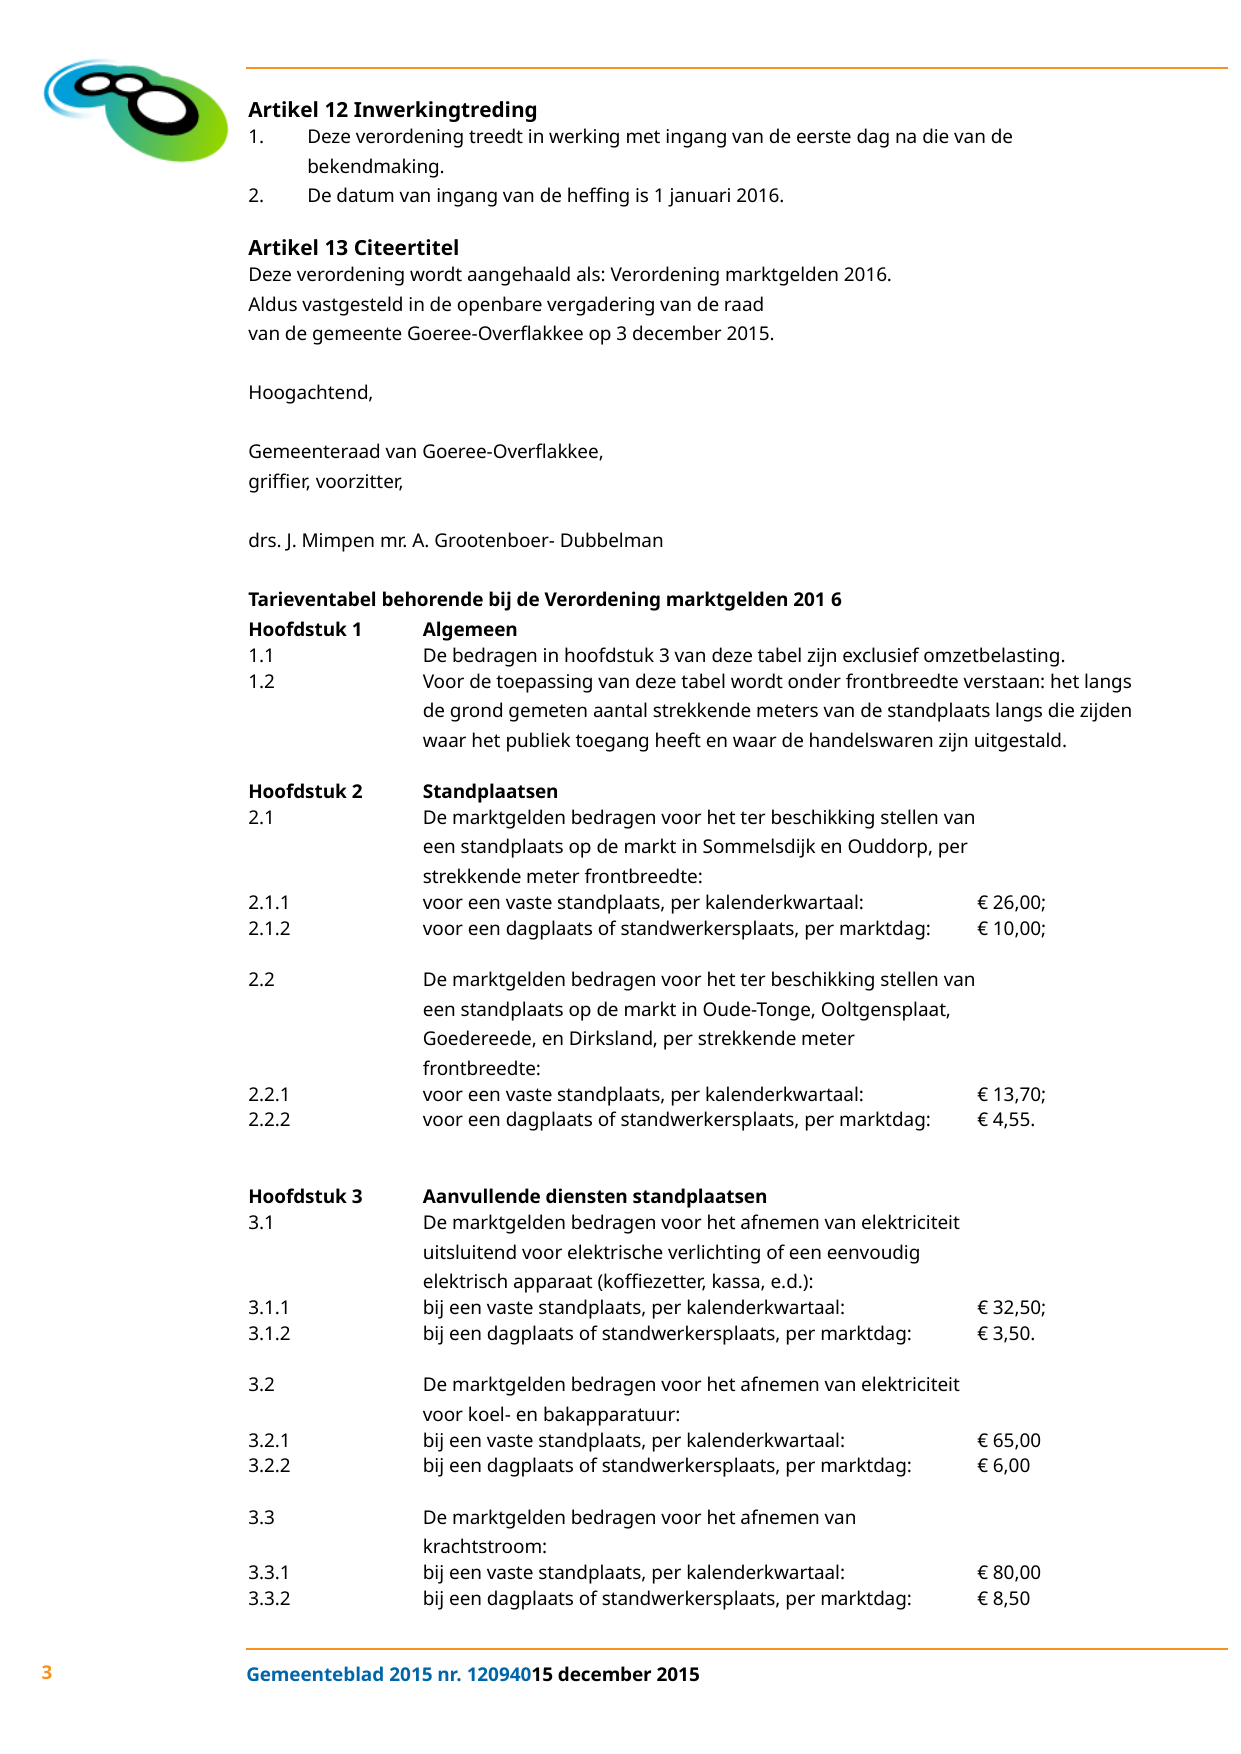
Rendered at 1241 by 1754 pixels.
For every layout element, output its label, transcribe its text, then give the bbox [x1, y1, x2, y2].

table_cell [977, 966, 1152, 1081]
text Artikel 12 Inwerkingtreding [248, 95, 1152, 123]
table_cell Hoofdstuk 3 [248, 1184, 423, 1209]
table_cell [423, 1132, 977, 1158]
table_cell De marktgelden bedragen voor het afnemen van elektriciteit voor koel- en bakapparatuur: [423, 1371, 977, 1427]
table_cell [248, 941, 423, 966]
table_cell [248, 1158, 423, 1184]
table_cell € 10,00; [977, 915, 1152, 941]
table_cell 3.2.1 [248, 1427, 423, 1452]
table_cell 3.1.1 [248, 1294, 423, 1320]
table_cell 2.1.1 [248, 889, 423, 915]
table_cell 3.3.2 [248, 1585, 423, 1611]
text Aldus vastgesteld in de openbare vergadering van de raad [248, 291, 1152, 317]
list Deze verordening treedt in werking met ingang van de eerste dag na die van de bekendmaking. [248, 123, 1152, 178]
table_cell [248, 1346, 423, 1371]
table_header Algemeen [423, 616, 1152, 642]
text Gemeenteraad van Goeree-Overflakkee, [248, 439, 1152, 464]
table_cell [423, 1346, 977, 1371]
table_cell voor een dagplaats of standwerkersplaats, per marktdag: [423, 915, 977, 941]
table_cell [977, 1371, 1152, 1427]
table_cell [977, 1184, 1152, 1209]
table_cell Voor de toepassing van deze tabel wordt onder frontbreedte verstaan: het langs de grond gemeten aantal strekkende meters van de standplaats langs die zijden waar het publiek toegang heeft en waar de handelswaren zijn uitgestald. [423, 668, 1152, 753]
text van de gemeente Goeree-Overflakkee op 3 december 2015. [248, 320, 1152, 346]
table_cell 2.2.1 [248, 1081, 423, 1106]
text drs. J. Mimpen mr. A. Grootenboer- Dubbelman [248, 527, 1152, 553]
table_cell bij een vaste standplaats, per kalenderkwartaal: [423, 1559, 977, 1585]
table_cell 3.2 [248, 1371, 423, 1427]
table_cell [977, 1504, 1152, 1559]
table_cell 2.2.2 [248, 1106, 423, 1132]
table_cell € 13,70; [977, 1081, 1152, 1106]
table_cell € 6,00 [977, 1453, 1152, 1478]
table_cell Standplaatsen [423, 779, 1152, 804]
table_cell De marktgelden bedragen voor het afnemen van krachtstroom: [423, 1504, 977, 1559]
text Tarieventabel behorende bij de Verordening marktgelden 201 6 [248, 587, 1152, 612]
table_cell € 3,50. [977, 1320, 1152, 1346]
table_cell € 32,50; [977, 1294, 1152, 1320]
table_cell De marktgelden bedragen voor het afnemen van elektriciteit uitsluitend voor elektrische verlichting of een eenvoudig elektrisch apparaat (koffiezetter, kassa, e.d.): [423, 1209, 977, 1294]
table_cell 1.2 [248, 668, 423, 753]
table_cell € 65,00 [977, 1427, 1152, 1452]
table_cell 2.1 [248, 804, 423, 889]
table_cell [977, 1158, 1152, 1184]
table_cell De marktgelden bedragen voor het ter beschikking stellen van een standplaats op de markt in Sommelsdijk en Ouddorp, per strekkende meter frontbreedte: [423, 804, 977, 889]
table_cell € 26,00; [977, 889, 1152, 915]
picture [41, 47, 231, 172]
table_cell [977, 941, 1152, 966]
table_cell [248, 1478, 423, 1504]
table_cell [977, 1209, 1152, 1294]
text Deze verordening wordt aangehaald als: Verordening marktgelden 2016. [248, 261, 1152, 287]
table_cell Aanvullende diensten standplaatsen [423, 1184, 977, 1209]
table_cell € 80,00 [977, 1559, 1152, 1585]
table_cell voor een vaste standplaats, per kalenderkwartaal: [423, 1081, 977, 1106]
table_cell [423, 1158, 977, 1184]
table_cell 3.2.2 [248, 1453, 423, 1478]
text griffier, voorzitter, [248, 468, 1152, 494]
table_cell [423, 941, 977, 966]
table_cell [977, 1132, 1152, 1158]
table_cell 1.1 [248, 642, 423, 668]
table_cell € 4,55. [977, 1106, 1152, 1132]
text Hoogachtend, [248, 379, 1152, 405]
table_cell 3.3.1 [248, 1559, 423, 1585]
table_cell De bedragen in hoofdstuk 3 van deze tabel zijn exclusief omzetbelasting. [423, 642, 1152, 668]
table_cell bij een dagplaats of standwerkersplaats, per marktdag: [423, 1453, 977, 1478]
table_cell 2.1.2 [248, 915, 423, 941]
table_cell voor een vaste standplaats, per kalenderkwartaal: [423, 889, 977, 915]
table_cell 3.1 [248, 1209, 423, 1294]
table_header Hoofdstuk 1 [248, 616, 423, 642]
table_cell [977, 804, 1152, 889]
table_cell [977, 1346, 1152, 1371]
table_cell bij een dagplaats of standwerkersplaats, per marktdag: [423, 1585, 977, 1611]
table_cell bij een vaste standplaats, per kalenderkwartaal: [423, 1294, 977, 1320]
table_cell bij een vaste standplaats, per kalenderkwartaal: [423, 1427, 977, 1452]
table_cell 3.1.2 [248, 1320, 423, 1346]
text Artikel 13 Citeertitel [248, 233, 1152, 261]
table_cell [248, 1132, 423, 1158]
table_cell bij een dagplaats of standwerkersplaats, per marktdag: [423, 1320, 977, 1346]
table_cell 2.2 [248, 966, 423, 1081]
table_cell 3.3 [248, 1504, 423, 1559]
list De datum van ingang van de heffing is 1 januari 2016. [248, 182, 1152, 208]
table_cell [977, 1478, 1152, 1504]
table_cell Hoofdstuk 2 [248, 779, 423, 804]
table_cell [248, 753, 1152, 778]
table_cell € 8,50 [977, 1585, 1152, 1611]
table_cell voor een dagplaats of standwerkersplaats, per marktdag: [423, 1106, 977, 1132]
table_cell [423, 1478, 977, 1504]
table_cell De marktgelden bedragen voor het ter beschikking stellen van een standplaats op de markt in Oude-Tonge, Ooltgensplaat, Goedereede, en Dirksland, per strekkende meter frontbreedte: [423, 966, 977, 1081]
